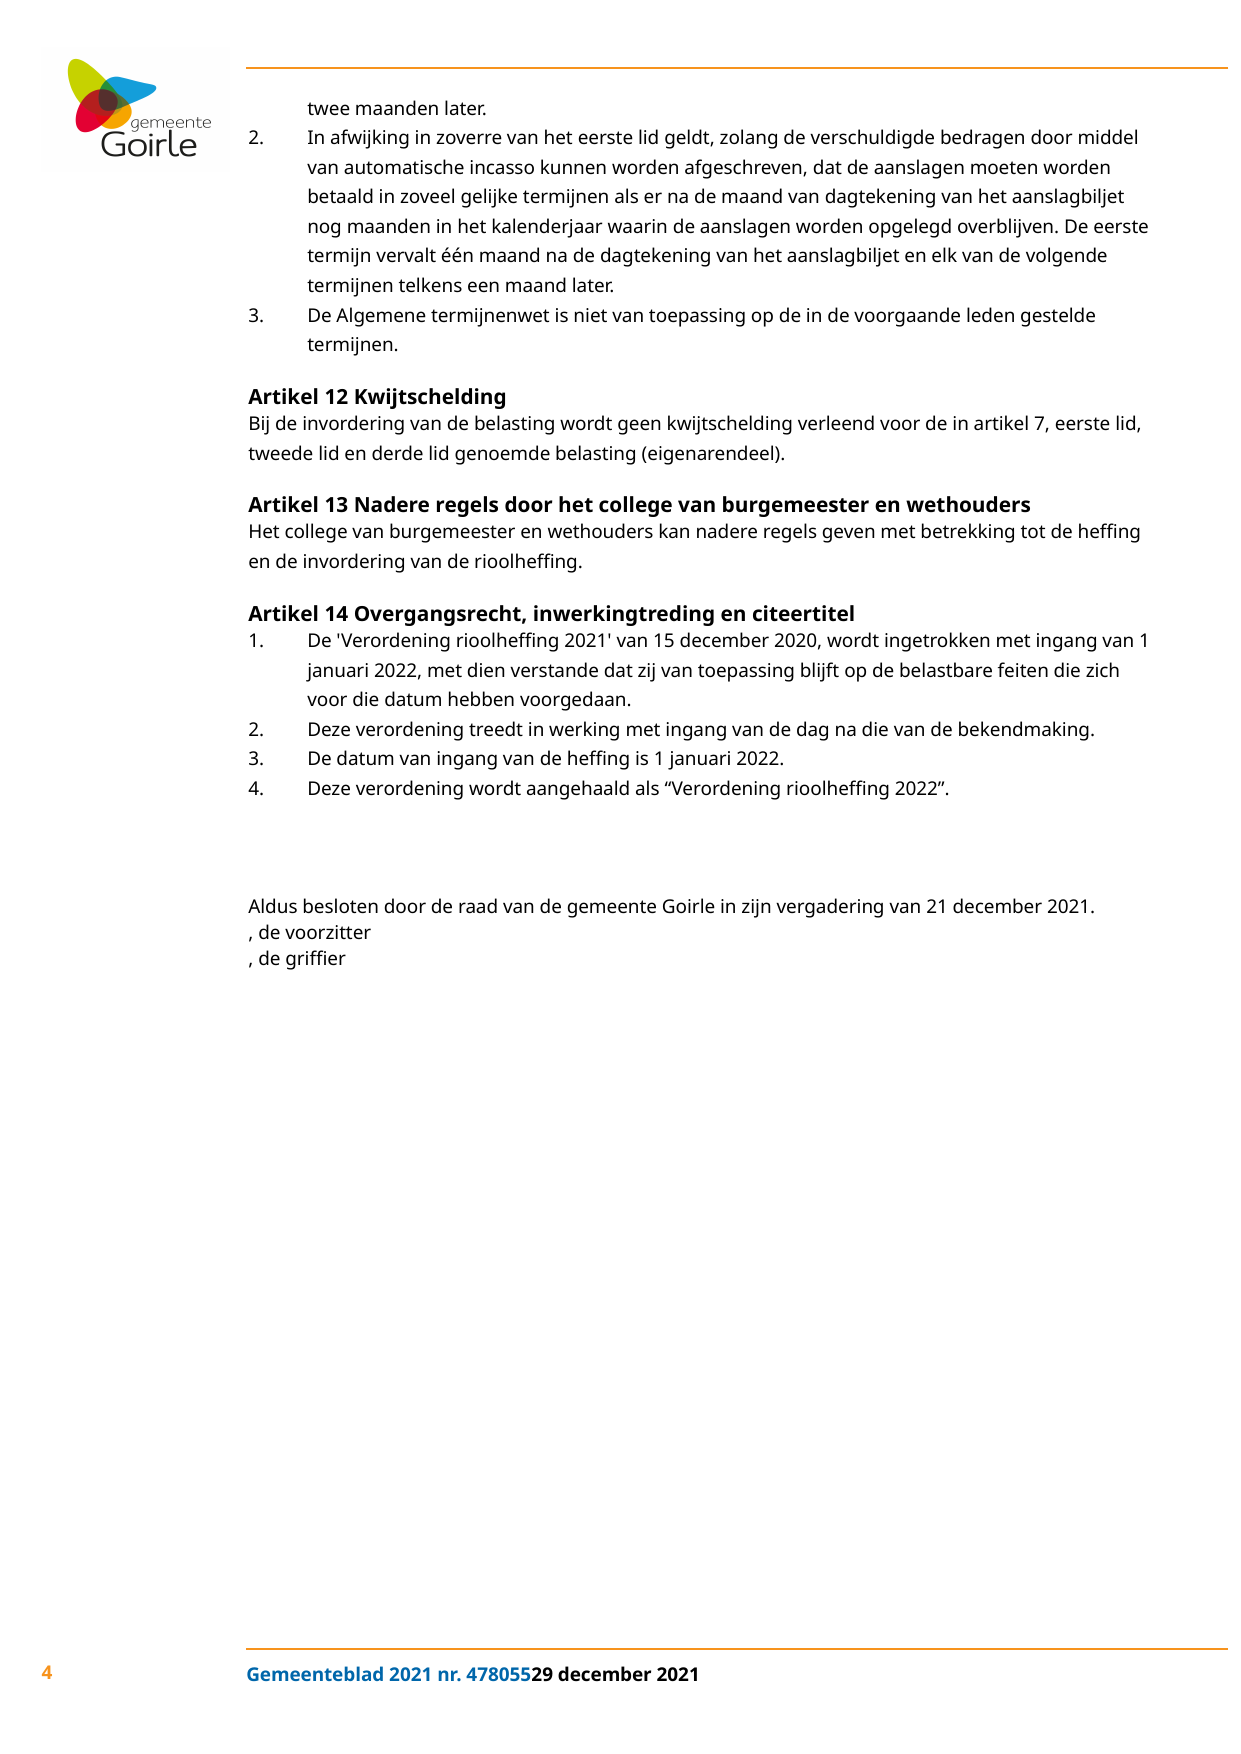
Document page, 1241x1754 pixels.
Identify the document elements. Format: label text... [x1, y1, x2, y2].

list De 'Verordening rioolheffing 2021' van 15 december 2020, wordt ingetrokken met ingang van 1 januari 2022, met dien verstande dat zij van toepassing blijft op de belastbare feiten die zich voor die datum hebben voorgedaan. [248, 627, 1152, 712]
text Het college van burgemeester en wethouders kan nadere regels geven met betrekking tot de heffing en de invordering van de rioolheffing. [248, 519, 1152, 574]
text Artikel 14 Overgangsrecht, inwerkingtreding en citeertitel [248, 599, 1152, 627]
text Artikel 12 Kwijtschelding [248, 382, 1152, 410]
text , de voorzitter [248, 919, 1152, 945]
list De datum van ingang van de heffing is 1 januari 2022. [248, 746, 1152, 771]
text Aldus besloten door de raad van de gemeente Goirle in zijn vergadering van 21 december 2021. [248, 893, 1152, 919]
text Bij de invordering van de belasting wordt geen kwijtschelding verleend voor de in artikel 7, eerste lid, tweede lid en derde lid genoemde belasting (eigenarendeel). [248, 410, 1152, 466]
list In afwijking in zoverre van het eerste lid geldt, zolang de verschuldigde bedragen door middel van automatische incasso kunnen worden afgeschreven, dat de aanslagen moeten worden betaald in zoveel gelijke termijnen als er na de maand van dagtekening van het aanslagbiljet nog maanden in het kalenderjaar waarin de aanslagen worden opgelegd overblijven. De eerste termijn vervalt één maand na de dagtekening van het aanslagbiljet en elk van de volgende termijnen telkens een maand later. [248, 124, 1152, 298]
picture [41, 47, 231, 172]
text Artikel 13 Nadere regels door het college van burgemeester en wethouders [248, 490, 1152, 519]
list Deze verordening treedt in werking met ingang van de dag na die van de bekendmaking. [248, 716, 1152, 742]
list Deze verordening wordt aangehaald als “Verordening rioolheffing 2022”. [248, 775, 1152, 801]
list twee maanden later. [248, 95, 1152, 121]
text , de griffier [248, 945, 1152, 971]
list De Algemene termijnenwet is niet van toepassing op de in de voorgaande leden gestelde termijnen. [248, 302, 1152, 357]
